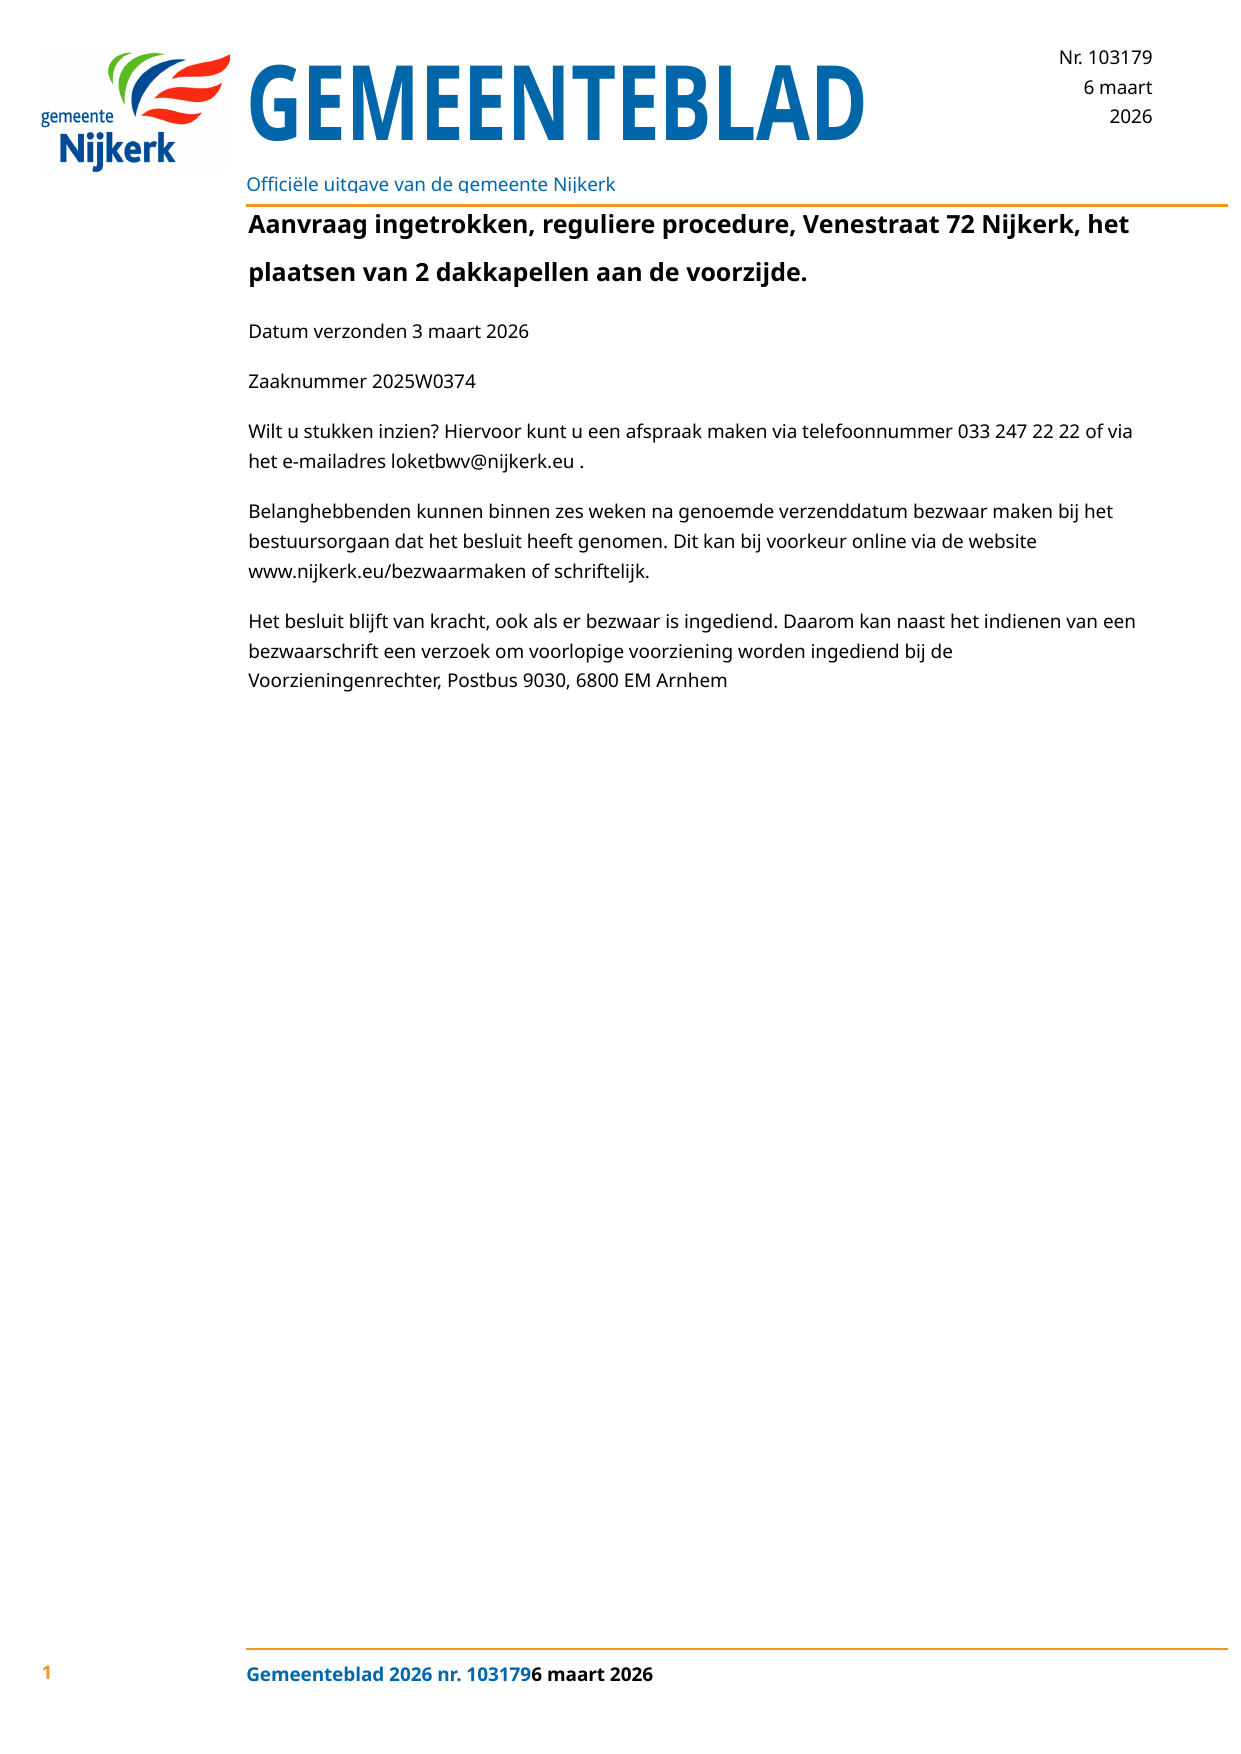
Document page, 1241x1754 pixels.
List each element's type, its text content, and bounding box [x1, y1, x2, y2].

picture [41, 47, 231, 172]
text Aanvraag ingetrokken, reguliere procedure, Venestraat 72 Nijkerk, het plaatsen van 2 dakkapellen aan de voorzijde. [248, 207, 1152, 288]
text Zaaknummer 2025W0374 [248, 368, 1152, 394]
text Belanghebbenden kunnen binnen zes weken na genoemde verzenddatum bezwaar maken bij het bestuursorgaan dat het besluit heeft genomen. Dit kan bij voorkeur online via de website www.nijkerk.eu/bezwaarmaken of schriftelijk. [248, 499, 1152, 584]
text Wilt u stukken inzien? Hiervoor kunt u een afspraak maken via telefoonnummer 033 247 22 22 of via het e-mailadres loketbwv@nijkerk.eu . [248, 419, 1152, 474]
text Het besluit blijft van kracht, ook als er bezwaar is ingediend. Daarom kan naast het indienen van een bezwaarschrift een verzoek om voorlopige voorziening worden ingediend bij de Voorzieningenrechter, Postbus 9030, 6800 EM Arnhem [248, 608, 1152, 693]
text Datum verzonden 3 maart 2026 [248, 318, 1152, 344]
